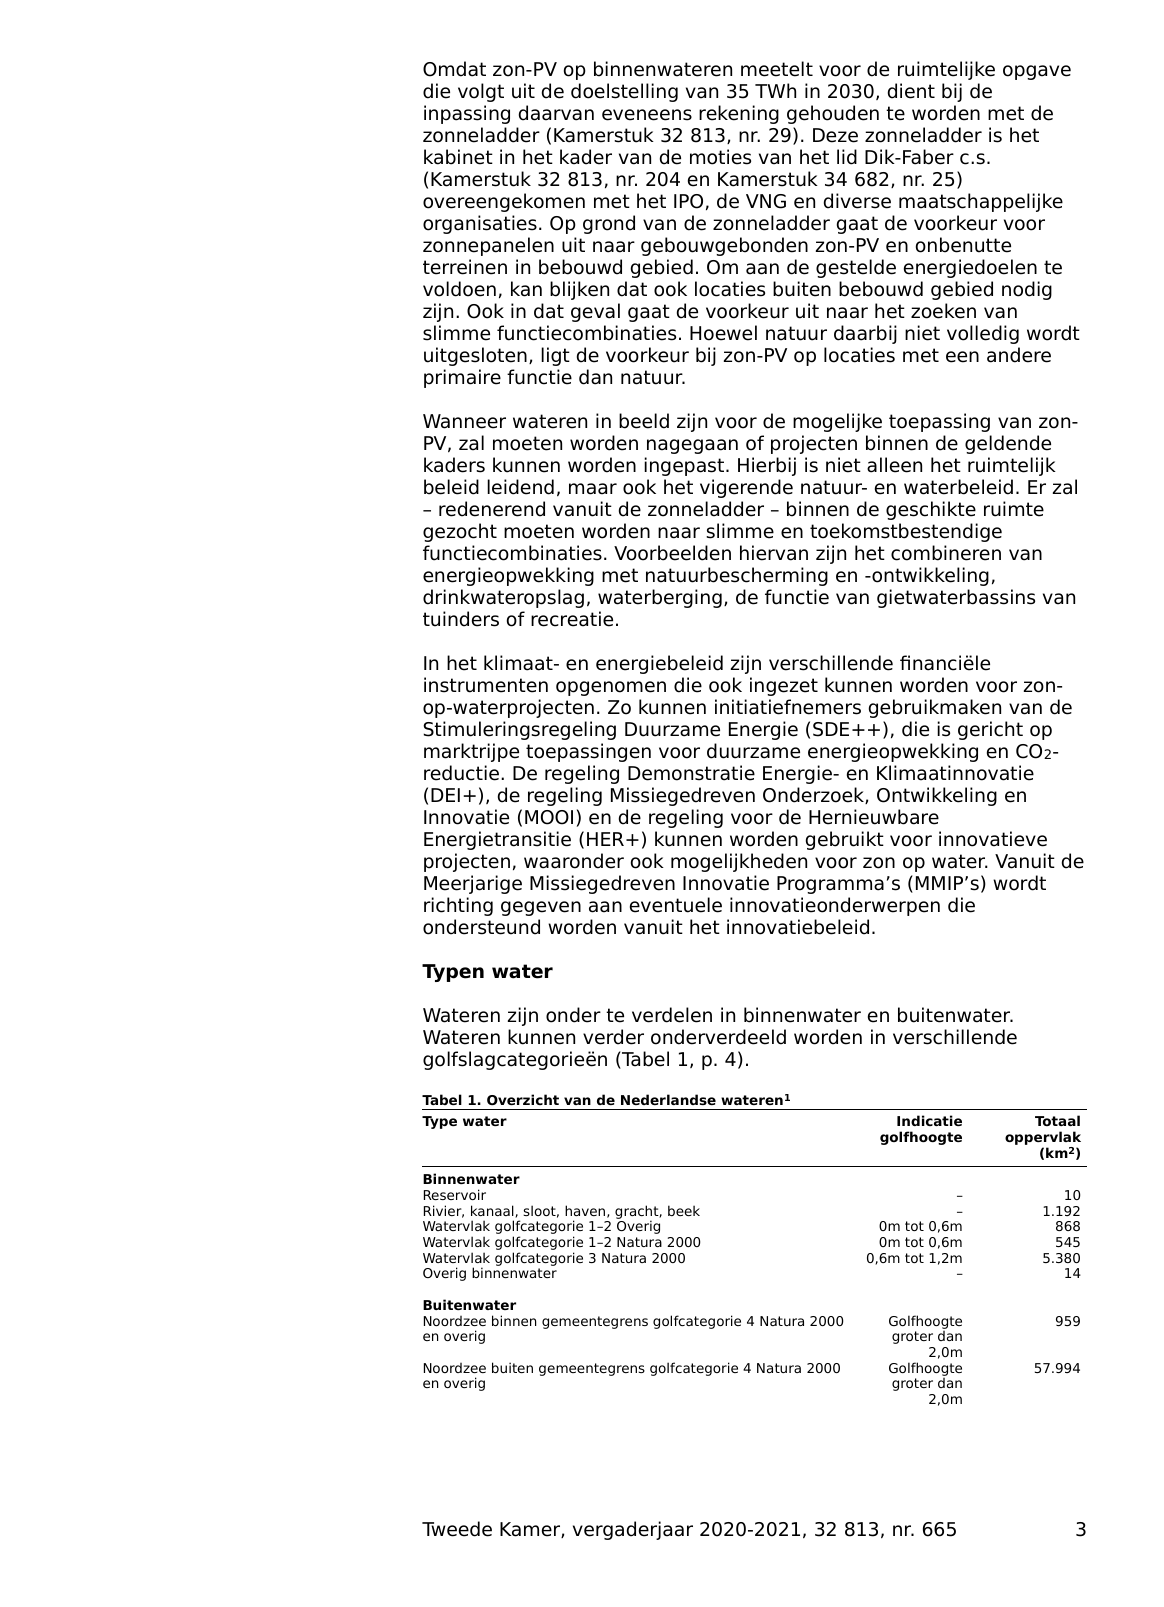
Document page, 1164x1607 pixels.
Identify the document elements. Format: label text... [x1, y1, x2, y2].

subtitle Typen water [422, 961, 1087, 983]
table_cell – [850, 1188, 968, 1203]
table_cell [969, 1167, 1087, 1188]
table_cell Watervlak golfcategorie 1–2 Natura 2000 [422, 1235, 850, 1251]
text Omdat zon-PV op binnenwateren meetelt voor de ruimtelijke opgave die volgt uit de doelstelling van 35 TWh in 2030, dient bij de inpassing daarvan eveneens rekening gehouden te worden met de zonneladder (Kamerstuk 32 813, nr. 29). Deze zonneladder is het kabinet in het kader van de moties van het lid Dik-Faber c.s. (Kamerstuk 32 813, nr. 204 en Kamerstuk 34 682, nr. 25) overeengekomen met het IPO, de VNG en diverse maatschappelijke organisaties. Op grond van de zonneladder gaat de voorkeur voor zonnepanelen uit naar gebouwgebonden zon-PV en onbenutte terreinen in bebouwd gebied. Om aan de gestelde energiedoelen te voldoen, kan blijken dat ook locaties buiten bebouwd gebied nodig zijn. Ook in dat geval gaat de voorkeur uit naar het zoeken van slimme functiecombinaties. Hoewel natuur daarbij niet volledig wordt uitgesloten, ligt de voorkeur bij zon-PV op locaties met een andere primaire functie dan natuur. [422, 59, 1087, 389]
table_cell Noordzee binnen gemeentegrens golfcategorie 4 Natura 2000 en overig [422, 1314, 850, 1361]
table_cell Binnenwater [422, 1167, 850, 1188]
table_cell [422, 1282, 850, 1298]
table_cell – [850, 1203, 968, 1219]
table_cell [850, 1298, 968, 1313]
table_cell 0m tot 0,6m [850, 1219, 968, 1235]
text In het klimaat- en energiebeleid zijn verschillende financiële instrumenten opgenomen die ook ingezet kunnen worden voor zon-op-waterprojecten. Zo kunnen initiatiefnemers gebruikmaken van de Stimuleringsregeling Duurzame Energie (SDE++), die is gericht op marktrijpe toepassingen voor duurzame energieopwekking en CO2-reductie. De regeling Demonstratie Energie- en Klimaatinnovatie (DEI+), de regeling Missiegedreven Onderzoek, Ontwikkeling en Innovatie (MOOI) en de regeling voor de Hernieuwbare Energietransitie (HER+) kunnen worden gebruikt voor innovatieve projecten, waaronder ook mogelijkheden voor zon op water. Vanuit de Meerjarige Missiegedreven Innovatie Programma’s (MMIP’s) wordt richting gegeven aan eventuele innovatieonderwerpen die ondersteund worden vanuit het innovatiebeleid. [422, 653, 1087, 939]
table_cell Type water [422, 1110, 850, 1166]
table_cell 868 [969, 1219, 1087, 1235]
table_cell Watervlak golfcategorie 1–2 Overig [422, 1219, 850, 1235]
table_cell Overig binnenwater [422, 1266, 850, 1282]
table_cell [969, 1298, 1087, 1313]
text Wateren zijn onder te verdelen in binnenwater en buitenwater. Wateren kunnen verder onderverdeeld worden in verschillende golfslagcategorieën (Tabel 1, p. 4). [422, 1005, 1087, 1071]
table_cell Rivier, kanaal, sloot, haven, gracht, beek [422, 1203, 850, 1219]
table_cell Indicatie golfhoogte [850, 1110, 968, 1166]
table_cell 5.380 [969, 1251, 1087, 1266]
table_cell Golfhoogte groter dan 2,0m [850, 1314, 968, 1361]
table_header Tabel 1. Overzicht van de Nederlandse wateren1 [422, 1093, 1087, 1108]
table_cell [969, 1282, 1087, 1298]
table_cell Golfhoogte groter dan 2,0m [850, 1361, 968, 1408]
table_cell 959 [969, 1314, 1087, 1361]
table_cell Buitenwater [422, 1298, 850, 1313]
table_cell 0,6m tot 1,2m [850, 1251, 968, 1266]
table_cell 1.192 [969, 1203, 1087, 1219]
table_cell – [850, 1266, 968, 1282]
table_cell [850, 1282, 968, 1298]
table_cell 545 [969, 1235, 1087, 1251]
text Wanneer wateren in beeld zijn voor de mogelijke toepassing van zon-PV, zal moeten worden nagegaan of projecten binnen de geldende kaders kunnen worden ingepast. Hierbij is niet alleen het ruimtelijk beleid leidend, maar ook het vigerende natuur- en waterbeleid. Er zal – redenerend vanuit de zonneladder – binnen de geschikte ruimte gezocht moeten worden naar slimme en toekomstbestendige functiecombinaties. Voorbeelden hiervan zijn het combineren van energieopwekking met natuurbescherming en -ontwikkeling, drinkwateropslag, waterberging, de functie van gietwaterbassins van tuinders of recreatie. [422, 411, 1087, 631]
table_cell [850, 1167, 968, 1188]
table_cell 57.994 [969, 1361, 1087, 1408]
table_cell Watervlak golfcategorie 3 Natura 2000 [422, 1251, 850, 1266]
table_cell 10 [969, 1188, 1087, 1203]
table_cell Noordzee buiten gemeentegrens golfcategorie 4 Natura 2000 en overig [422, 1361, 850, 1408]
table_cell Totaal oppervlak (km2) [969, 1110, 1087, 1166]
table_cell 0m tot 0,6m [850, 1235, 968, 1251]
table_cell Reservoir [422, 1188, 850, 1203]
table_cell 14 [969, 1266, 1087, 1282]
